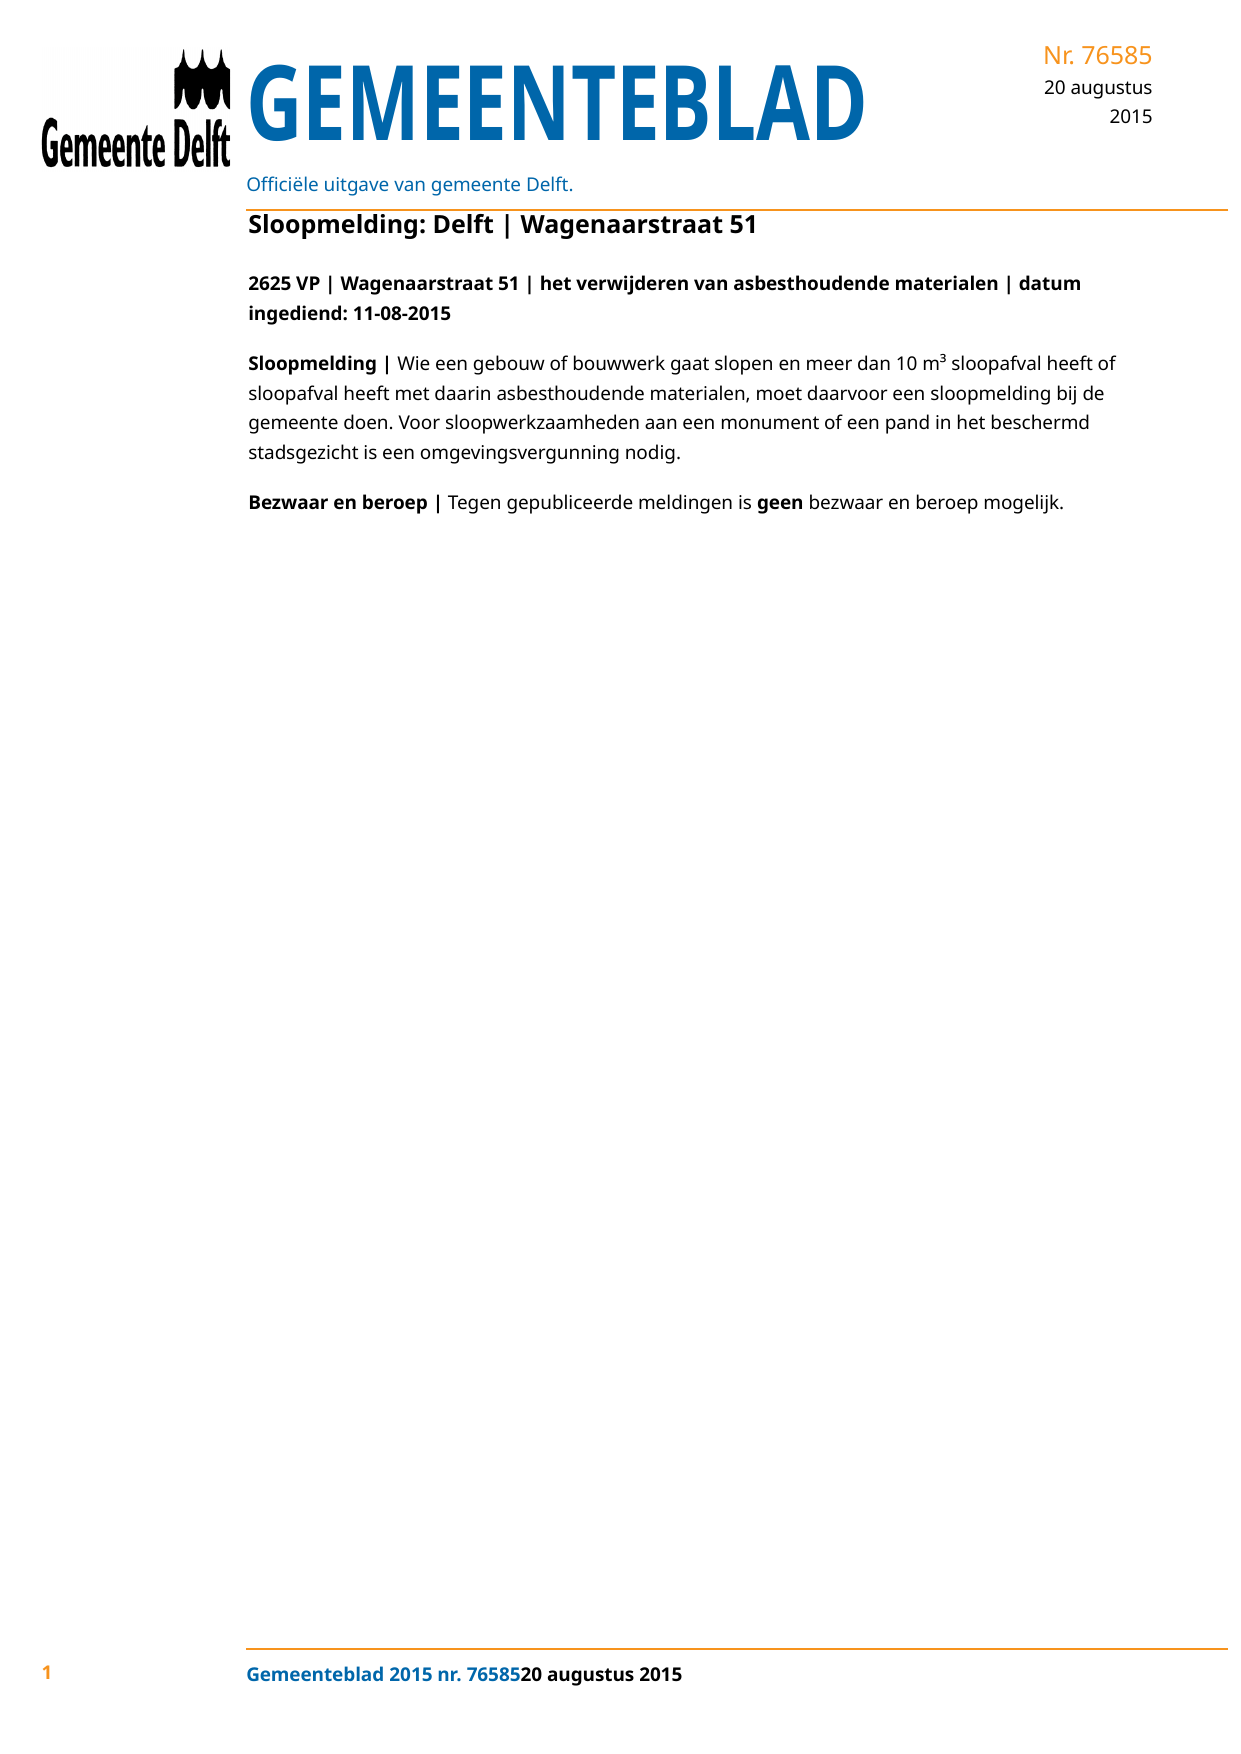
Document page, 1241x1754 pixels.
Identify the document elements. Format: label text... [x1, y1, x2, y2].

text Sloopmelding | Wie een gebouw of bouwwerk gaat slopen en meer dan 10 m³ sloopafval heeft of sloopafval heeft met daarin asbesthoudende materialen, moet daarvoor een sloopmelding bij de gemeente doen. Voor sloopwerkzaamheden aan een monument of een pand in het beschermd stadsgezicht is een omgevingsvergunning nodig. [248, 350, 1152, 465]
text 2625 VP | Wagenaarstraat 51 | het verwijderen van asbesthoudende materialen | datum ingediend: 11-08-2015 [248, 270, 1152, 326]
text Bezwaar en beroep | Tegen gepubliceerde meldingen is geen bezwaar en beroep mogelijk. [248, 489, 1152, 515]
text Sloopmelding: Delft | Wagenaarstraat 51 [248, 211, 1152, 241]
picture [41, 47, 231, 172]
